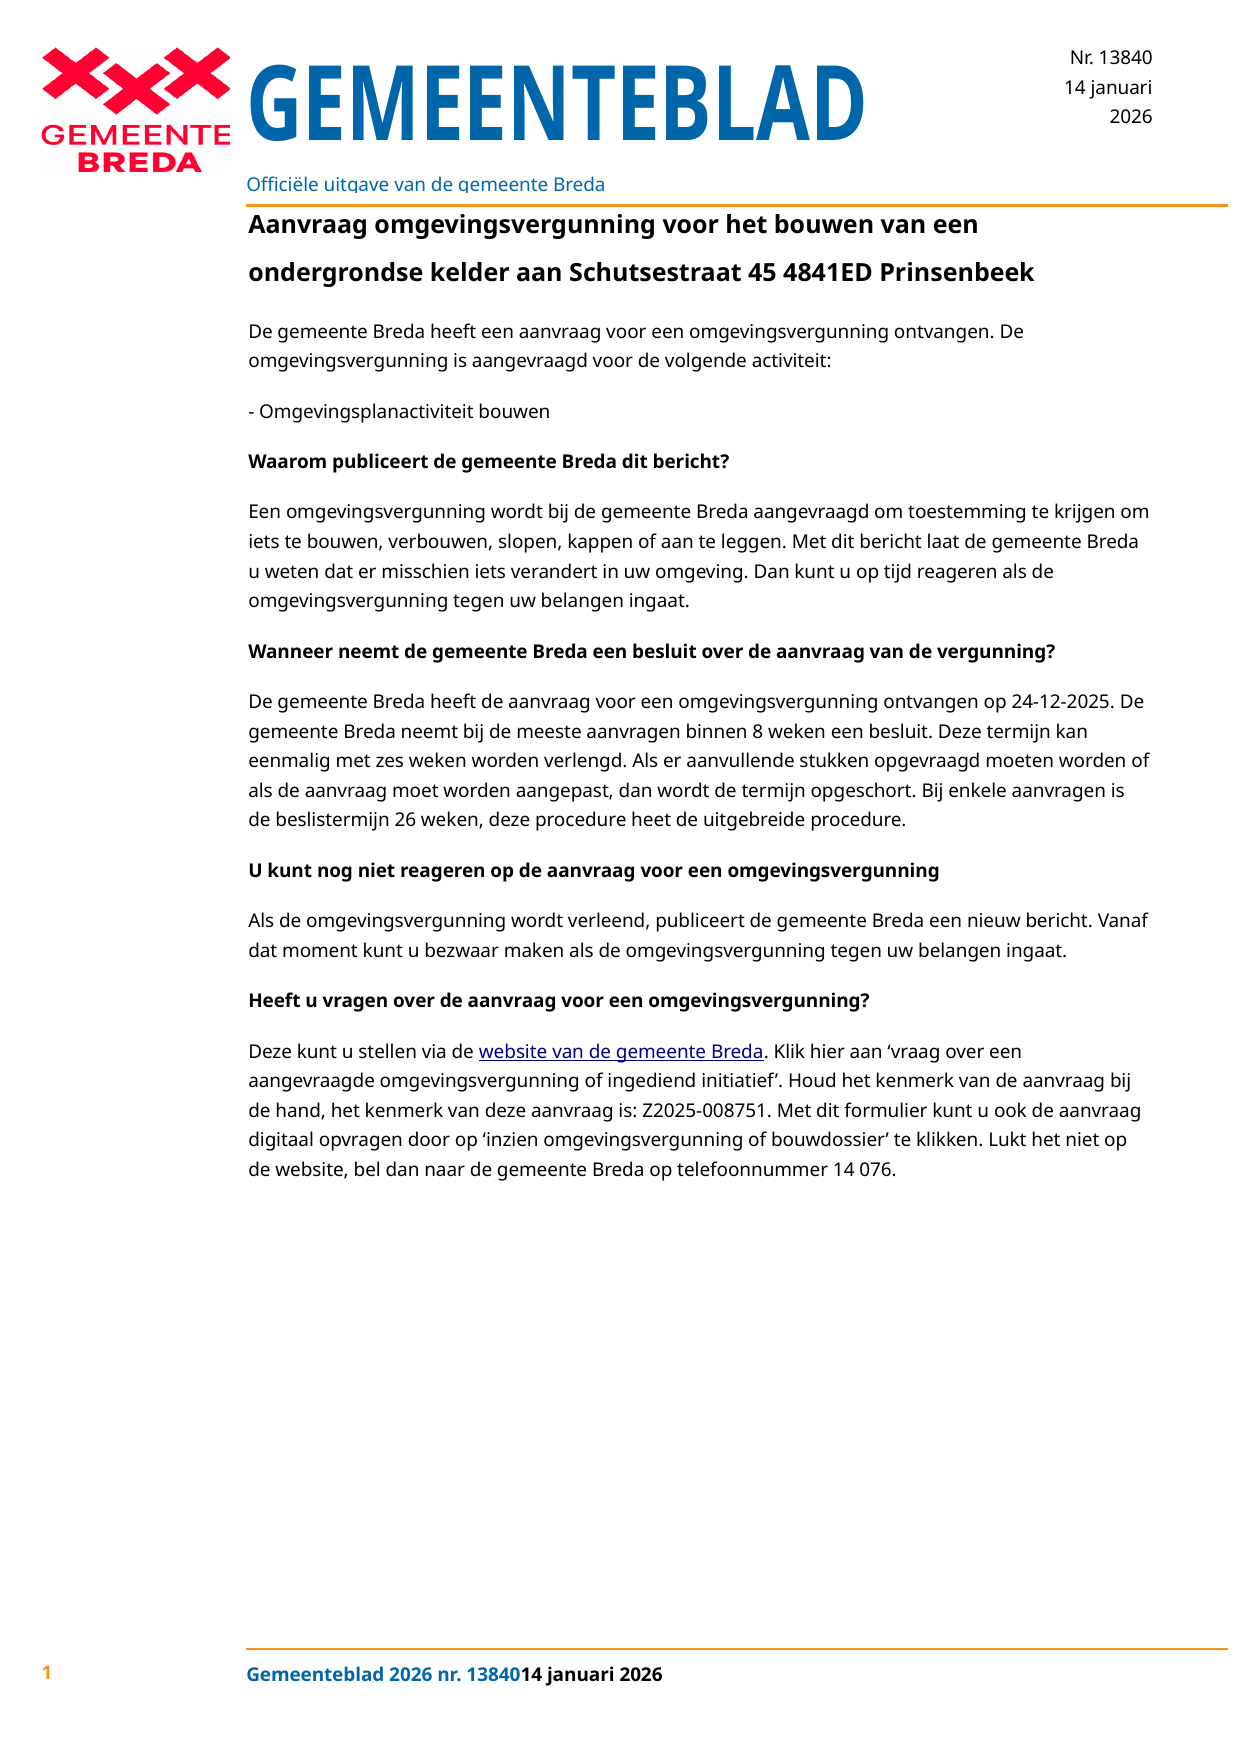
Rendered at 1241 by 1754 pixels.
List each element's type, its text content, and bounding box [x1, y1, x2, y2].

picture [41, 47, 231, 172]
text U kunt nog niet reageren op de aanvraag voor een omgevingsvergunning [248, 857, 1152, 883]
text Waarom publiceert de gemeente Breda dit bericht? [248, 448, 1152, 474]
text Een omgevingsvergunning wordt bij de gemeente Breda aangevraagd om toestemming te krijgen om iets te bouwen, verbouwen, slopen, kappen of aan te leggen. Met dit bericht laat de gemeente Breda u weten dat er misschien iets verandert in uw omgeving. Dan kunt u op tijd reageren als de omgevingsvergunning tegen uw belangen ingaat. [248, 499, 1152, 613]
text Aanvraag omgevingsvergunning voor het bouwen van een ondergrondse kelder aan Schutsestraat 45 4841ED Prinsenbeek [248, 207, 1152, 288]
text Wanneer neemt de gemeente Breda een besluit over de aanvraag van de vergunning? [248, 638, 1152, 664]
text Als de omgevingsvergunning wordt verleend, publiceert de gemeente Breda een nieuw bericht. Vanaf dat moment kunt u bezwaar maken als de omgevingsvergunning tegen uw belangen ingaat. [248, 907, 1152, 963]
text De gemeente Breda heeft een aanvraag voor een omgevingsvergunning ontvangen. De omgevingsvergunning is aangevraagd voor de volgende activiteit: [248, 318, 1152, 373]
text Heeft u vragen over de aanvraag voor een omgevingsvergunning? [248, 987, 1152, 1013]
text - Omgevingsplanactiviteit bouwen [248, 398, 1152, 424]
text De gemeente Breda heeft de aanvraag voor een omgevingsvergunning ontvangen op 24-12-2025. De gemeente Breda neemt bij de meeste aanvragen binnen 8 weken een besluit. Deze termijn kan eenmalig met zes weken worden verlengd. Als er aanvullende stukken opgevraagd moeten worden of als de aanvraag moet worden aangepast, dan wordt de termijn opgeschort. Bij enkele aanvragen is de beslistermijn 26 weken, deze procedure heet de uitgebreide procedure. [248, 688, 1152, 832]
text Deze kunt u stellen via de website van de gemeente Breda. Klik hier aan ‘vraag over een aangevraagde omgevingsvergunning of ingediend initiatief’. Houd het kenmerk van de aanvraag bij de hand, het kenmerk van deze aanvraag is: Z2025-008751. Met dit formulier kunt u ook de aanvraag digitaal opvragen door op ‘inzien omgevingsvergunning of bouwdossier’ te klikken. Lukt het niet op de website, bel dan naar de gemeente Breda op telefoonnummer 14 076. [248, 1038, 1152, 1182]
